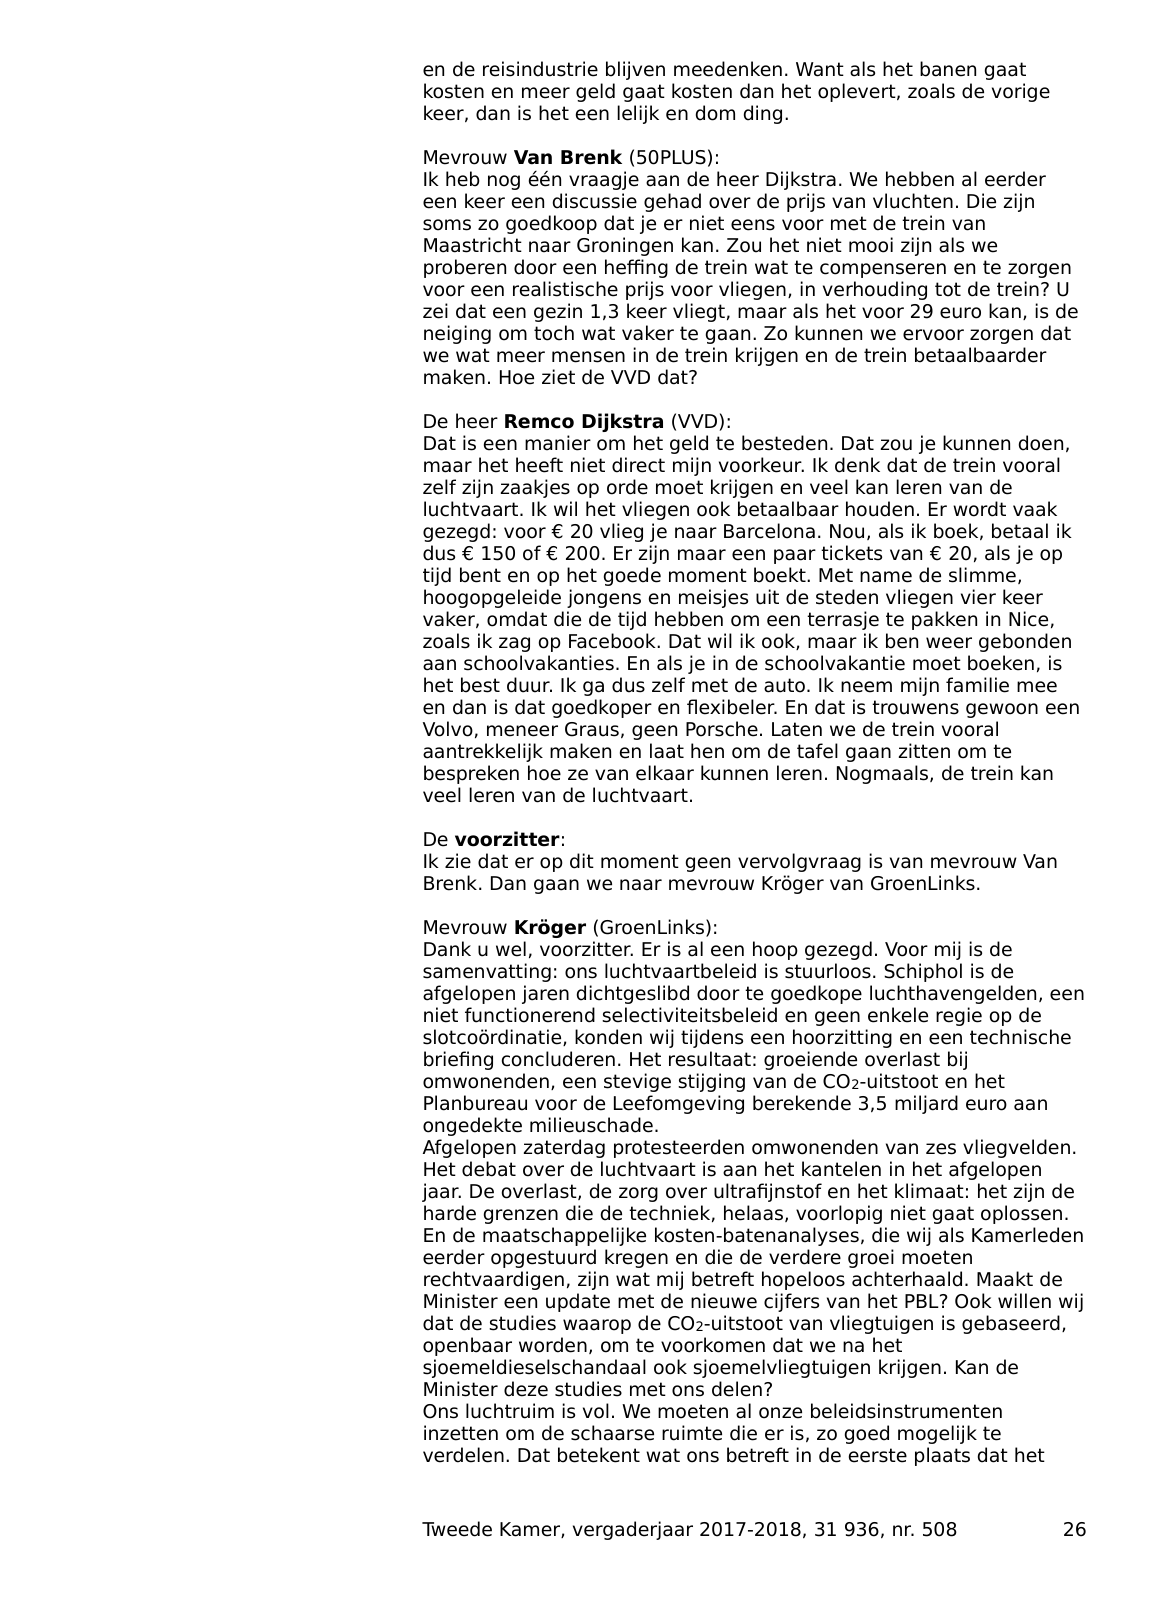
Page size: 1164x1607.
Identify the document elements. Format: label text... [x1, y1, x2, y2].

text Mevrouw Kröger (GroenLinks): [422, 917, 1087, 939]
text Dank u wel, voorzitter. Er is al een hoop gezegd. Voor mij is de samenvatting: ons luchtvaartbeleid is stuurloos. Schiphol is de afgelopen jaren dichtgeslibd door te goedkope luchthavengelden, een niet functionerend selectiviteitsbeleid en geen enkele regie op de slotcoördinatie, konden wij tijdens een hoorzitting en een technische briefing concluderen. Het resultaat: groeiende overlast bij omwonenden, een stevige stijging van de CO2-uitstoot en het Planbureau voor de Leefomgeving berekende 3,5 miljard euro aan ongedekte milieuschade. [422, 939, 1087, 1137]
text De heer Remco Dijkstra (VVD): [422, 411, 1087, 433]
text Dat is een manier om het geld te besteden. Dat zou je kunnen doen, maar het heeft niet direct mijn voorkeur. Ik denk dat de trein vooral zelf zijn zaakjes op orde moet krijgen en veel kan leren van de luchtvaart. Ik wil het vliegen ook betaalbaar houden. Er wordt vaak gezegd: voor € 20 vlieg je naar Barcelona. Nou, als ik boek, betaal ik dus € 150 of € 200. Er zijn maar een paar tickets van € 20, als je op tijd bent en op het goede moment boekt. Met name de slimme, hoogopgeleide jongens en meisjes uit de steden vliegen vier keer vaker, omdat die de tijd hebben om een terrasje te pakken in Nice, zoals ik zag op Facebook. Dat wil ik ook, maar ik ben weer gebonden aan schoolvakanties. En als je in de schoolvakantie moet boeken, is het best duur. Ik ga dus zelf met de auto. Ik neem mijn familie mee en dan is dat goedkoper en flexibeler. En dat is trouwens gewoon een Volvo, meneer Graus, geen Porsche. Laten we de trein vooral aantrekkelijk maken en laat hen om de tafel gaan zitten om te bespreken hoe ze van elkaar kunnen leren. Nogmaals, de trein kan veel leren van de luchtvaart. [422, 433, 1087, 807]
text Afgelopen zaterdag protesteerden omwonenden van zes vliegvelden. Het debat over de luchtvaart is aan het kantelen in het afgelopen jaar. De overlast, de zorg over ultrafijnstof en het klimaat: het zijn de harde grenzen die de techniek, helaas, voorlopig niet gaat oplossen. En de maatschappelijke kosten-batenanalyses, die wij als Kamerleden eerder opgestuurd kregen en die de verdere groei moeten rechtvaardigen, zijn wat mij betreft hopeloos achterhaald. Maakt de Minister een update met de nieuwe cijfers van het PBL? Ook willen wij dat de studies waarop de CO2-uitstoot van vliegtuigen is gebaseerd, openbaar worden, om te voorkomen dat we na het sjoemeldieselschandaal ook sjoemelvliegtuigen krijgen. Kan de Minister deze studies met ons delen? [422, 1137, 1087, 1401]
text De voorzitter: [422, 829, 1087, 851]
text en de reisindustrie blijven meedenken. Want als het banen gaat kosten en meer geld gaat kosten dan het oplevert, zoals de vorige keer, dan is het een lelijk en dom ding. [422, 59, 1087, 125]
text Ik zie dat er op dit moment geen vervolgvraag is van mevrouw Van Brenk. Dan gaan we naar mevrouw Kröger van GroenLinks. [422, 851, 1087, 895]
text Ik heb nog één vraagje aan de heer Dijkstra. We hebben al eerder een keer een discussie gehad over de prijs van vluchten. Die zijn soms zo goedkoop dat je er niet eens voor met de trein van Maastricht naar Groningen kan. Zou het niet mooi zijn als we proberen door een heffing de trein wat te compenseren en te zorgen voor een realistische prijs voor vliegen, in verhouding tot de trein? U zei dat een gezin 1,3 keer vliegt, maar als het voor 29 euro kan, is de neiging om toch wat vaker te gaan. Zo kunnen we ervoor zorgen dat we wat meer mensen in de trein krijgen en de trein betaalbaarder maken. Hoe ziet de VVD dat? [422, 169, 1087, 389]
text Mevrouw Van Brenk (50PLUS): [422, 147, 1087, 169]
text Ons luchtruim is vol. We moeten al onze beleidsinstrumenten inzetten om de schaarse ruimte die er is, zo goed mogelijk te verdelen. Dat betekent wat ons betreft in de eerste plaats dat het [422, 1401, 1087, 1467]
